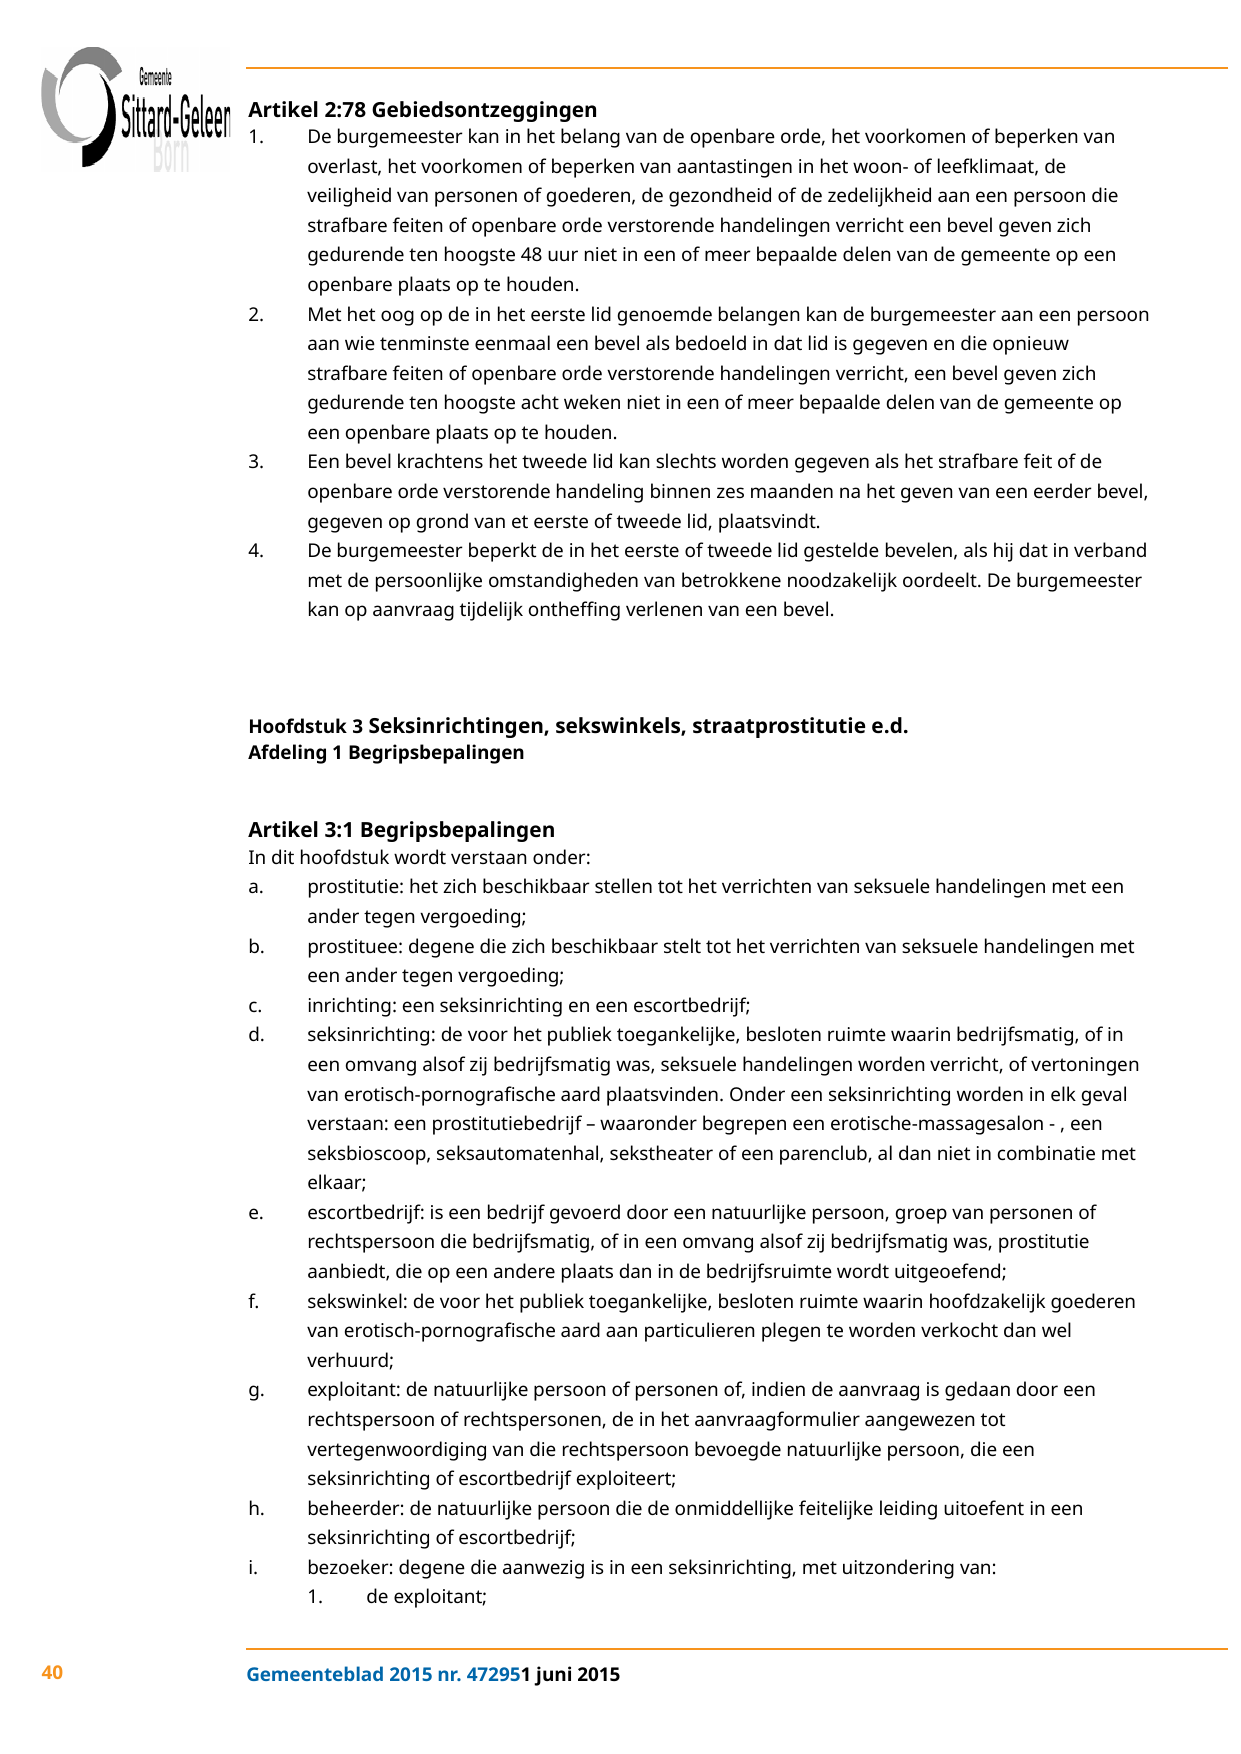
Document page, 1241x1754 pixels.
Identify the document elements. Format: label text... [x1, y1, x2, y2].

list escortbedrijf: is een bedrijf gevoerd door een natuurlijke persoon, groep van personen of rechtspersoon die bedrijfsmatig, of in een omvang alsof zij bedrijfsmatig was, prostitutie aanbiedt, die op een andere plaats dan in de bedrijfsruimte wordt uitgeoefend; [248, 1199, 1152, 1284]
list Met het oog op de in het eerste lid genoemde belangen kan de burgemeester aan een persoon aan wie tenminste eenmaal een bevel als bedoeld in dat lid is gegeven en die opnieuw strafbare feiten of openbare orde verstorende handelingen verricht, een bevel geven zich gedurende ten hoogste acht weken niet in een of meer bepaalde delen van de gemeente op een openbare plaats op te houden. [248, 301, 1152, 445]
text Afdeling 1 Begripsbepalingen [248, 739, 1152, 765]
list inrichting: een seksinrichting en een escortbedrijf; [248, 992, 1152, 1018]
text In dit hoofdstuk wordt verstaan onder: [248, 844, 1152, 870]
text Artikel 2:78 Gebiedsontzeggingen [248, 95, 1152, 123]
text Artikel 3:1 Begripsbepalingen [248, 816, 1152, 844]
list de exploitant; [307, 1584, 1152, 1609]
list prostituee: degene die zich beschikbaar stelt tot het verrichten van seksuele handelingen met een ander tegen vergoeding; [248, 933, 1152, 988]
list De burgemeester kan in het belang van de openbare orde, het voorkomen of beperken van overlast, het voorkomen of beperken van aantastingen in het woon- of leefklimaat, de veiligheid van personen of goederen, de gezondheid of de zedelijkheid aan een persoon die strafbare feiten of openbare orde verstorende handelingen verricht een bevel geven zich gedurende ten hoogste 48 uur niet in een of meer bepaalde delen van de gemeente op een openbare plaats op te houden. [248, 123, 1152, 297]
text Hoofdstuk 3 Seksinrichtingen, sekswinkels, straatprostitutie e.d. [248, 711, 1152, 739]
list sekswinkel: de voor het publiek toegankelijke, besloten ruimte waarin hoofdzakelijk goederen van erotisch-pornografische aard aan particulieren plegen te worden verkocht dan wel verhuurd; [248, 1288, 1152, 1373]
list bezoeker: degene die aanwezig is in een seksinrichting, met uitzondering van: [248, 1554, 1152, 1580]
list Een bevel krachtens het tweede lid kan slechts worden gegeven als het strafbare feit of de openbare orde verstorende handeling binnen zes maanden na het geven van een eerder bevel, gegeven op grond van et eerste of tweede lid, plaatsvindt. [248, 449, 1152, 533]
list seksinrichting: de voor het publiek toegankelijke, besloten ruimte waarin bedrijfsmatig, of in een omvang alsof zij bedrijfsmatig was, seksuele handelingen worden verricht, of vertoningen van erotisch-pornografische aard plaatsvinden. Onder een seksinrichting worden in elk geval verstaan: een prostitutiebedrijf – waaronder begrepen een erotische-massagesalon - , een seksbioscoop, seksautomatenhal, sekstheater of een parenclub, al dan niet in combinatie met elkaar; [248, 1022, 1152, 1195]
list exploitant: de natuurlijke persoon of personen of, indien de aanvraag is gedaan door een rechtspersoon of rechtspersonen, de in het aanvraagformulier aangewezen tot vertegenwoordiging van die rechtspersoon bevoegde natuurlijke persoon, die een seksinrichting of escortbedrijf exploiteert; [248, 1377, 1152, 1491]
list prostitutie: het zich beschikbaar stellen tot het verrichten van seksuele handelingen met een ander tegen vergoeding; [248, 874, 1152, 929]
picture [41, 47, 231, 172]
list De burgemeester beperkt de in het eerste of tweede lid gestelde bevelen, als hij dat in verband met de persoonlijke omstandigheden van betrokkene noodzakelijk oordeelt. De burgemeester kan op aanvraag tijdelijk ontheffing verlenen van een bevel. [248, 537, 1152, 622]
list beheerder: de natuurlijke persoon die de onmiddellijke feitelijke leiding uitoefent in een seksinrichting of escortbedrijf; [248, 1495, 1152, 1550]
